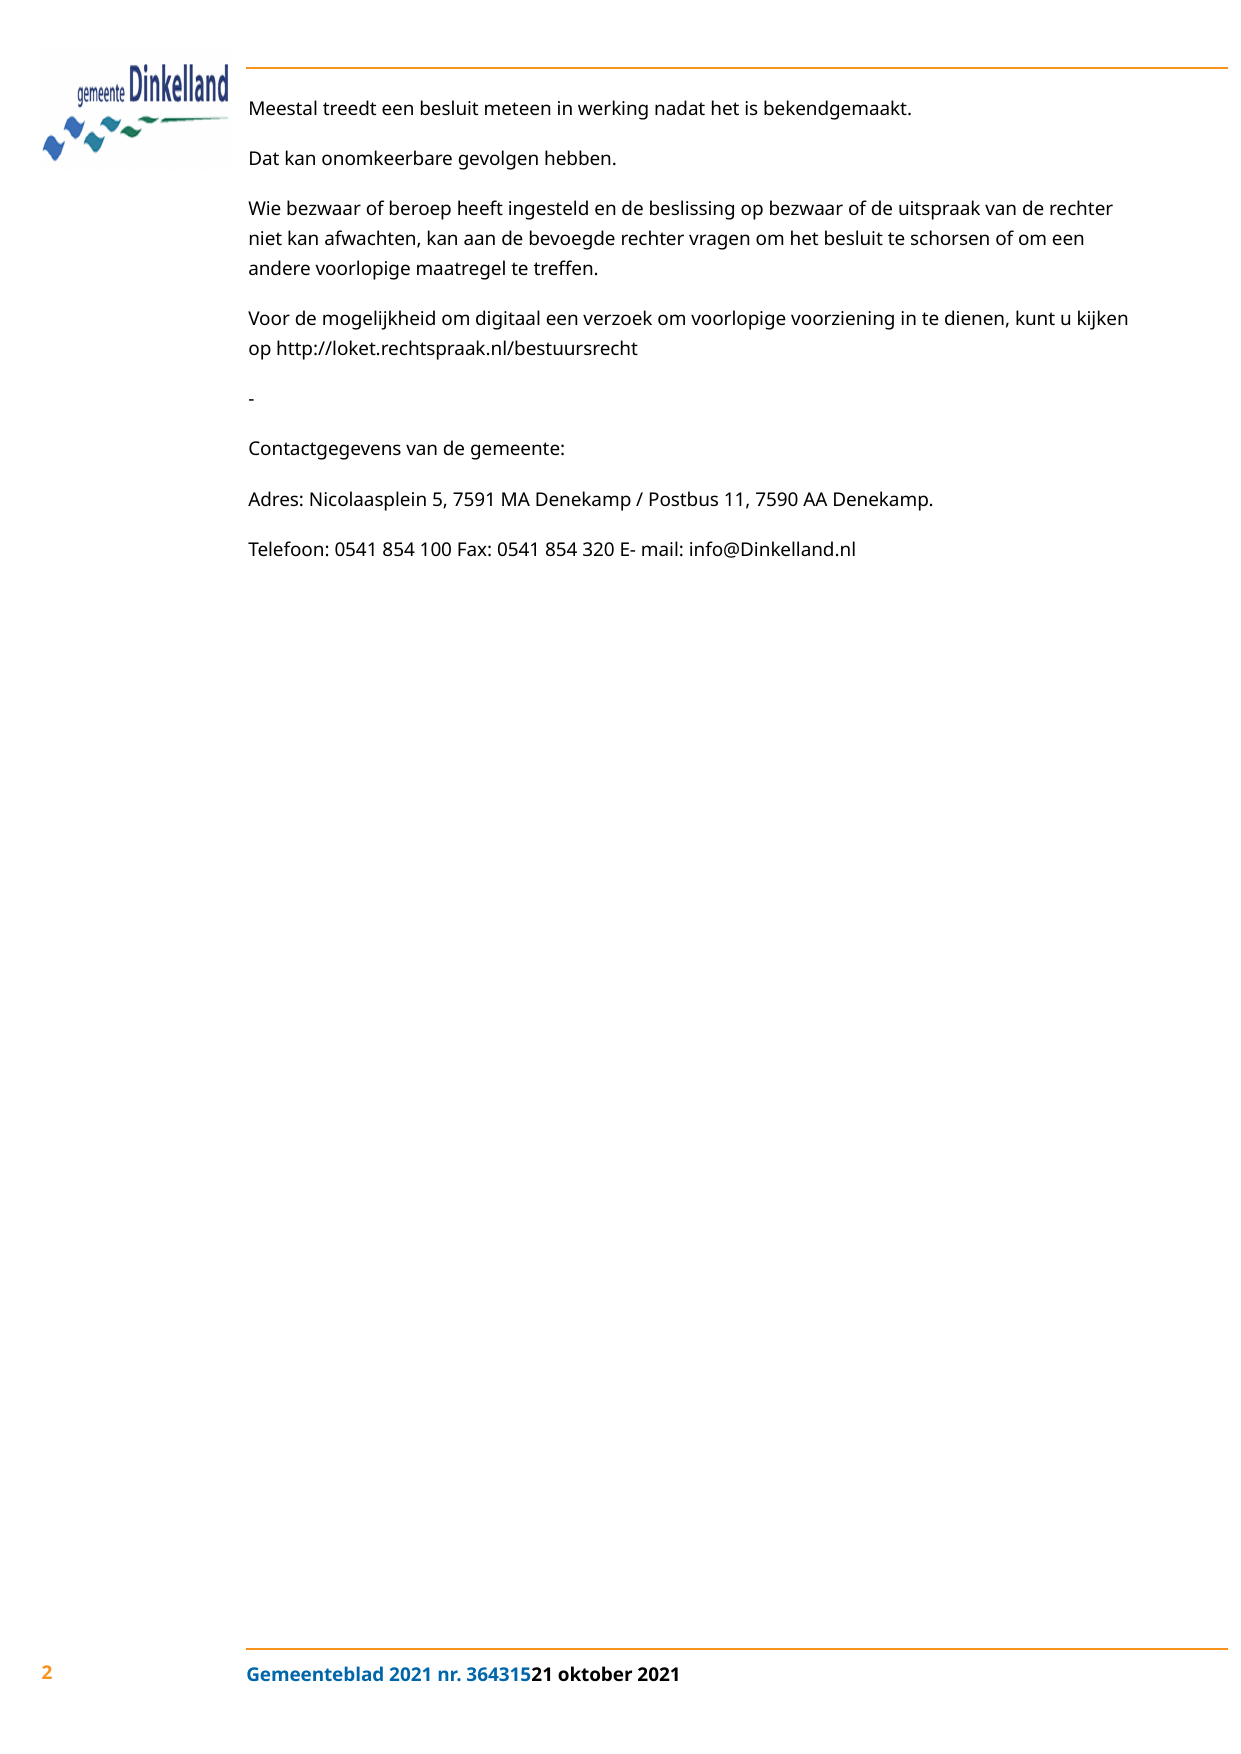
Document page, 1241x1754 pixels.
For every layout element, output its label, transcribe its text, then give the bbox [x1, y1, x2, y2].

text Telefoon: 0541 854 100 Fax: 0541 854 320 E- mail: info@Dinkelland.nl [248, 536, 1152, 562]
text Meestal treedt een besluit meteen in werking nadat het is bekendgemaakt. [248, 95, 1152, 121]
text Adres: Nicolaasplein 5, 7591 MA Denekamp / Postbus 11, 7590 AA Denekamp. [248, 486, 1152, 512]
text - [248, 385, 1152, 411]
text Contactgegevens van de gemeente: [248, 436, 1152, 461]
picture [41, 47, 231, 172]
text Dat kan onomkeerbare gevolgen hebben. [248, 145, 1152, 171]
text Wie bezwaar of beroep heeft ingesteld en de beslissing op bezwaar of de uitspraak van de rechter niet kan afwachten, kan aan de bevoegde rechter vragen om het besluit te schorsen of om een andere voorlopige maatregel te treffen. [248, 196, 1152, 281]
text Voor de mogelijkheid om digitaal een verzoek om voorlopige voorziening in te dienen, kunt u kijken op http://loket.rechtspraak.nl/bestuursrecht [248, 305, 1152, 361]
